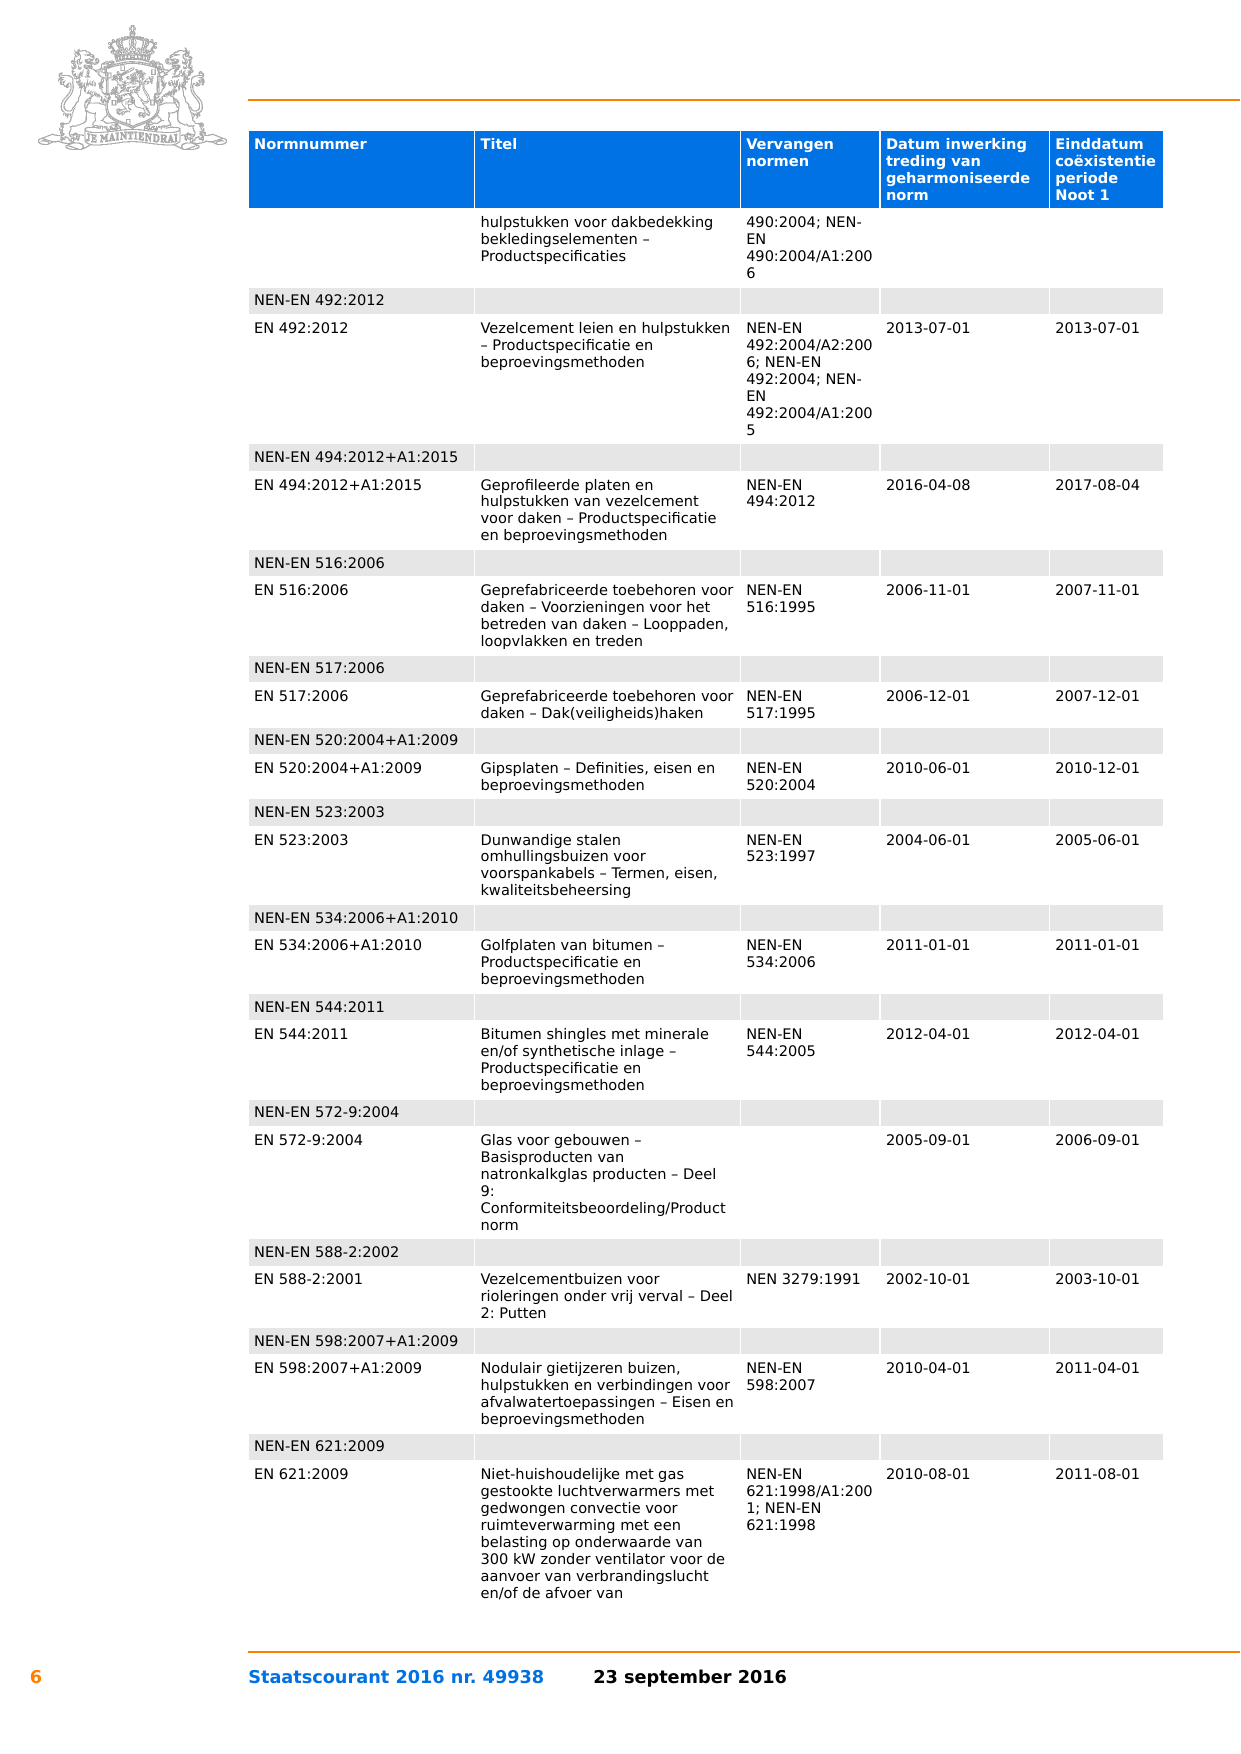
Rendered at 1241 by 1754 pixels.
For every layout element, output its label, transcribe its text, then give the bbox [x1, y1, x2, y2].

table_cell 2013-07-01 [881, 315, 1049, 443]
table_cell NEN-EN 520:2004+A1:2009 [249, 728, 474, 754]
table_cell [881, 1328, 1049, 1354]
table_cell EN 588-2:2001 [249, 1267, 474, 1327]
table_cell [1050, 209, 1163, 287]
table_cell [475, 905, 740, 931]
table_cell [475, 1328, 740, 1354]
table_cell Vezelcementbuizen voor rioleringen onder vrij verval – Deel 2: Putten [475, 1267, 740, 1327]
table_cell [881, 209, 1049, 287]
table_cell 2011-04-01 [1050, 1355, 1163, 1433]
table_cell Vezelcement leien en hulpstukken – Productspecificatie en beproevingsmethoden [475, 315, 740, 443]
table_cell [741, 288, 879, 314]
table_cell NEN-EN 492:2012 [249, 288, 474, 314]
table_cell Gipsplaten – Definities, eisen en beproevingsmethoden [475, 755, 740, 798]
table_cell [741, 1100, 879, 1126]
picture [38, 25, 227, 150]
table_cell EN 523:2003 [249, 827, 474, 904]
table_cell NEN-EN 517:1995 [741, 683, 879, 726]
table_cell EN 534:2006+A1:2010 [249, 933, 474, 993]
table_cell [881, 728, 1049, 754]
table_cell 2010-12-01 [1050, 755, 1163, 798]
table_cell hulpstukken voor dakbedekking bekledingselementen – Productspecificaties [475, 209, 740, 287]
table_cell [475, 444, 740, 471]
table_header Einddatum coëxistentieperiode Noot 1 [1050, 131, 1163, 208]
table_cell 2003-10-01 [1050, 1267, 1163, 1327]
table_cell [475, 1100, 740, 1126]
table_cell [881, 905, 1049, 931]
table_cell [741, 1239, 879, 1266]
table_cell [741, 994, 879, 1020]
table_cell [881, 799, 1049, 826]
table_cell 2005-06-01 [1050, 827, 1163, 904]
table_cell [741, 550, 879, 576]
table_cell [1050, 656, 1163, 682]
table_cell NEN-EN 494:2012 [741, 472, 879, 549]
table_cell [1050, 1328, 1163, 1354]
table_cell 2012-04-01 [881, 1021, 1049, 1098]
table_cell 2013-07-01 [1050, 315, 1163, 443]
table_header Vervangen normen [741, 131, 879, 208]
table_cell 2010-08-01 [881, 1461, 1049, 1606]
table_header Normnummer [249, 131, 474, 208]
table_cell [475, 656, 740, 682]
table_cell Geprefabriceerde toebehoren voor daken – Voorzieningen voor het betreden van daken – Looppaden, loopvlakken en treden [475, 578, 740, 655]
table_cell [475, 994, 740, 1020]
table_cell [1050, 799, 1163, 826]
table_cell NEN-EN 523:1997 [741, 827, 879, 904]
table_cell NEN-EN 523:2003 [249, 799, 474, 826]
table_cell [881, 444, 1049, 471]
table_cell NEN-EN 598:2007+A1:2009 [249, 1328, 474, 1354]
table_cell [881, 550, 1049, 576]
table_cell 2002-10-01 [881, 1267, 1049, 1327]
table_cell [741, 1434, 879, 1460]
table_cell NEN-EN 572-9:2004 [249, 1100, 474, 1126]
table_cell 2017-08-04 [1050, 472, 1163, 549]
table_cell 2004-06-01 [881, 827, 1049, 904]
table_cell [1050, 1239, 1163, 1266]
table_cell [1050, 550, 1163, 576]
table_cell NEN-EN 534:2006 [741, 933, 879, 993]
table_cell 2007-11-01 [1050, 578, 1163, 655]
table_cell NEN-EN 516:2006 [249, 550, 474, 576]
table_cell NEN-EN 544:2011 [249, 994, 474, 1020]
table_cell [881, 1100, 1049, 1126]
table_cell [741, 728, 879, 754]
table_cell [475, 288, 740, 314]
table_cell [741, 444, 879, 471]
table_cell EN 544:2011 [249, 1021, 474, 1098]
table_cell [881, 1434, 1049, 1460]
table_cell [1050, 288, 1163, 314]
table_cell Nodulair gietijzeren buizen, hulpstukken en verbindingen voor afvalwatertoepassingen – Eisen en beproevingsmethoden [475, 1355, 740, 1433]
table_cell 2005-09-01 [881, 1127, 1049, 1238]
table_cell [1050, 444, 1163, 471]
table_cell NEN-EN 544:2005 [741, 1021, 879, 1098]
table_cell [881, 994, 1049, 1020]
table_cell 2006-09-01 [1050, 1127, 1163, 1238]
table_cell NEN-EN 621:2009 [249, 1434, 474, 1460]
table_cell EN 516:2006 [249, 578, 474, 655]
table_cell NEN-EN 516:1995 [741, 578, 879, 655]
table_cell 2010-06-01 [881, 755, 1049, 798]
table_cell [1050, 905, 1163, 931]
table_cell [1050, 1100, 1163, 1126]
table_cell EN 520:2004+A1:2009 [249, 755, 474, 798]
table_cell [475, 799, 740, 826]
table_cell [741, 905, 879, 931]
table_cell NEN-EN 492:2004/A2:2006; NEN-EN 492:2004; NEN-EN 492:2004/A1:2005 [741, 315, 879, 443]
table_cell Glas voor gebouwen – Basisproducten van natronkalkglas producten – Deel 9: Conformiteitsbeoordeling/Productnorm [475, 1127, 740, 1238]
table_cell 2007-12-01 [1050, 683, 1163, 726]
table_cell 2006-12-01 [881, 683, 1049, 726]
table_cell Golfplaten van bitumen – Productspecificatie en beproevingsmethoden [475, 933, 740, 993]
table_cell NEN-EN 517:2006 [249, 656, 474, 682]
table_cell NEN-EN 621:1998/A1:2001; NEN-EN 621:1998 [741, 1461, 879, 1606]
table_cell [741, 656, 879, 682]
table_cell NEN-EN 588-2:2002 [249, 1239, 474, 1266]
table_cell Bitumen shingles met minerale en/of synthetische inlage – Productspecificatie en beproevingsmethoden [475, 1021, 740, 1098]
table_cell NEN-EN 598:2007 [741, 1355, 879, 1433]
table_cell NEN 3279:1991 [741, 1267, 879, 1327]
table_cell EN 492:2012 [249, 315, 474, 443]
table_cell 2006-11-01 [881, 578, 1049, 655]
table_cell 490:2004; NEN-EN 490:2004/A1:2006 [741, 209, 879, 287]
table_cell 2010-04-01 [881, 1355, 1049, 1433]
table_cell [1050, 994, 1163, 1020]
table_cell Dunwandige stalen omhullingsbuizen voor voorspankabels – Termen, eisen, kwaliteitsbeheersing [475, 827, 740, 904]
table_cell EN 598:2007+A1:2009 [249, 1355, 474, 1433]
table_cell [475, 1239, 740, 1266]
table_cell EN 572-9:2004 [249, 1127, 474, 1238]
table_cell 2011-08-01 [1050, 1461, 1163, 1606]
table_cell [741, 1328, 879, 1354]
table_cell [475, 1434, 740, 1460]
table_cell [881, 1239, 1049, 1266]
table_cell [1050, 1434, 1163, 1460]
table_cell [1050, 728, 1163, 754]
table_cell Geprofileerde platen en hulpstukken van vezelcement voor daken – Productspecificatie en beproevingsmethoden [475, 472, 740, 549]
table_cell [475, 550, 740, 576]
table_cell Niet-huishoudelijke met gas gestookte luchtverwarmers met gedwongen convectie voor ruimteverwarming met een belasting op onderwaarde van 300 kW zonder ventilator voor de aanvoer van verbrandingslucht en/of de afvoer van [475, 1461, 740, 1606]
table_cell 2012-04-01 [1050, 1021, 1163, 1098]
table_cell [741, 799, 879, 826]
table_cell Geprefabriceerde toebehoren voor daken – Dak(veiligheids)haken [475, 683, 740, 726]
table_cell [881, 288, 1049, 314]
table_cell [249, 209, 474, 287]
table_cell [475, 728, 740, 754]
table_header Datum inwerking treding van geharmoniseerde norm [881, 131, 1049, 208]
table_cell [741, 1127, 879, 1238]
table_header Titel [475, 131, 740, 208]
table_cell EN 621:2009 [249, 1461, 474, 1606]
table_cell [881, 656, 1049, 682]
table_cell EN 494:2012+A1:2015 [249, 472, 474, 549]
table_cell 2016-04-08 [881, 472, 1049, 549]
table_cell 2011-01-01 [881, 933, 1049, 993]
table_cell NEN-EN 494:2012+A1:2015 [249, 444, 474, 471]
table_cell EN 517:2006 [249, 683, 474, 726]
table_cell NEN-EN 520:2004 [741, 755, 879, 798]
table_cell 2011-01-01 [1050, 933, 1163, 993]
table_cell NEN-EN 534:2006+A1:2010 [249, 905, 474, 931]
